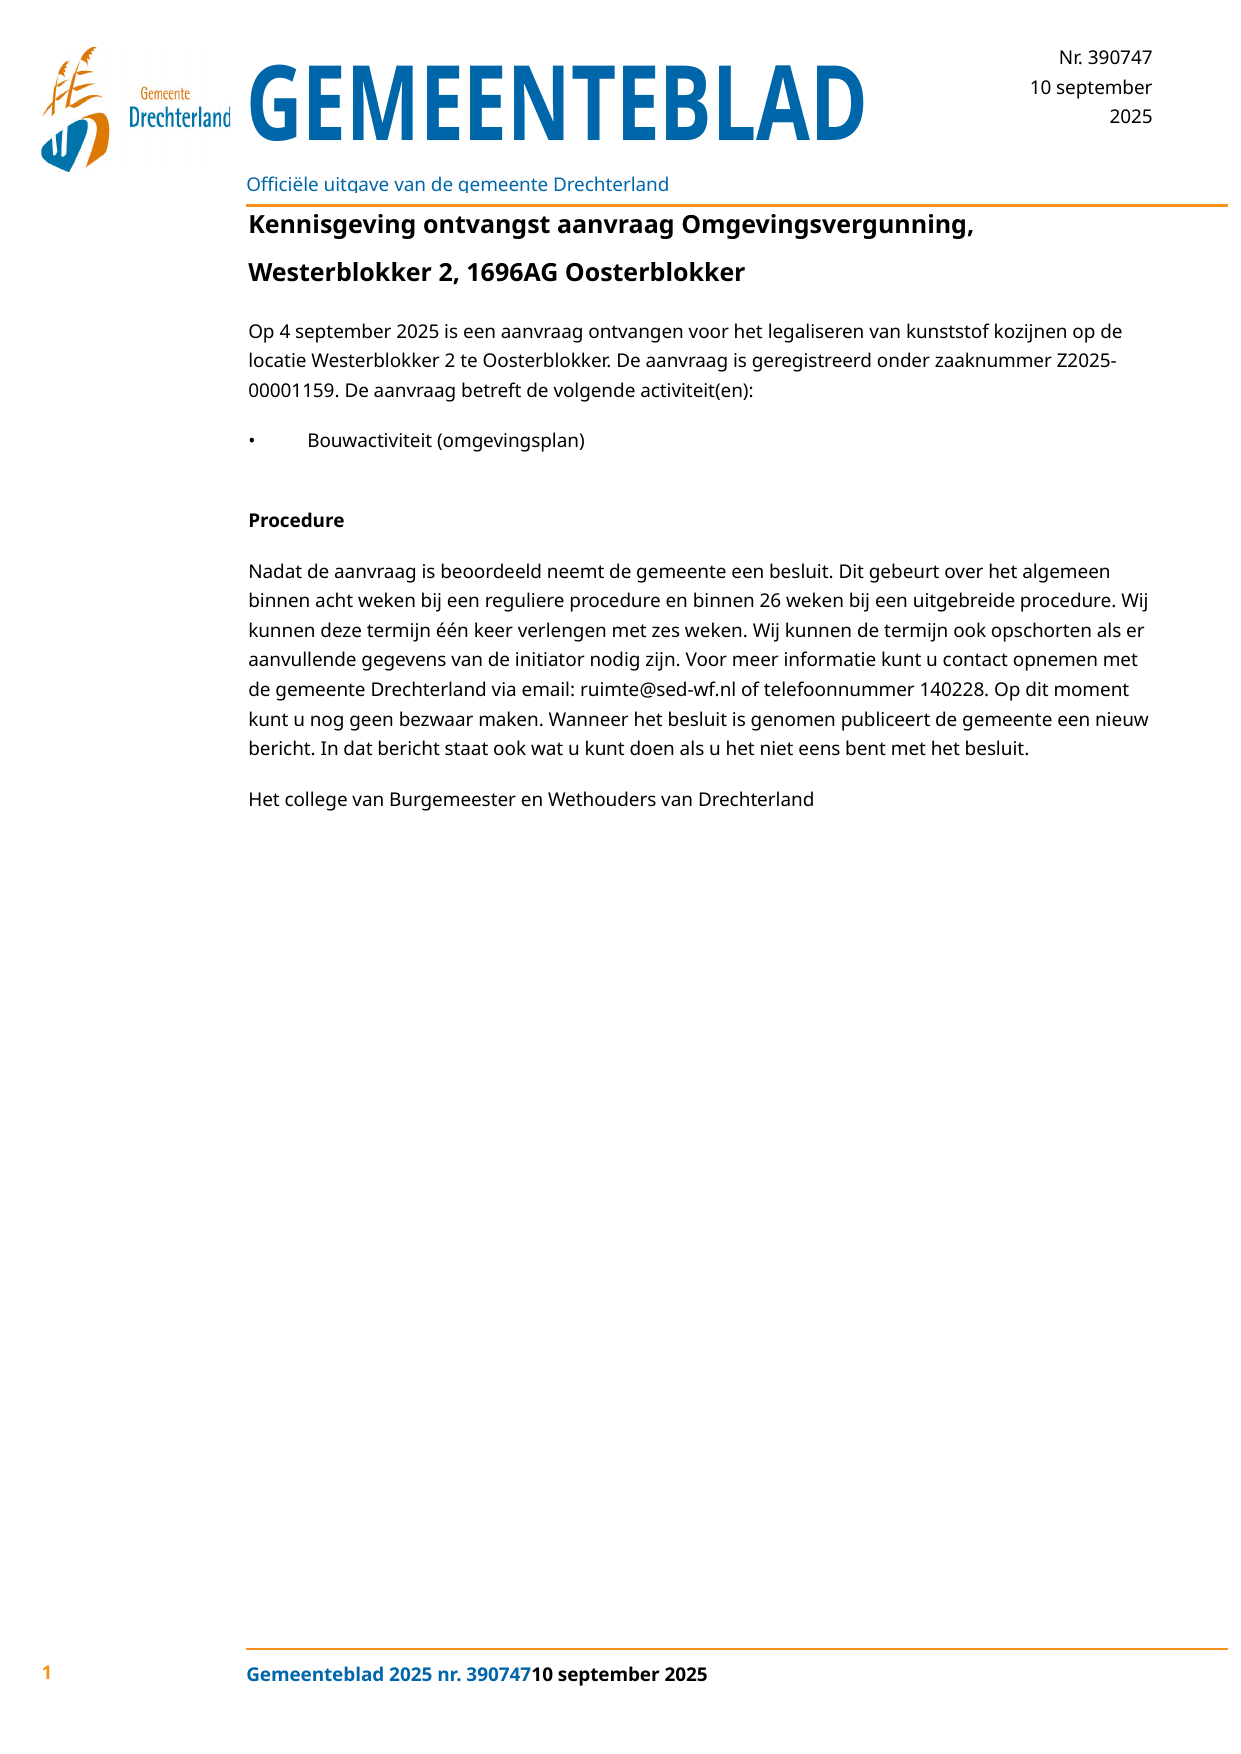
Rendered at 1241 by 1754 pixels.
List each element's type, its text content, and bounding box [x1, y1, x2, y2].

picture [41, 47, 231, 172]
text Nadat de aanvraag is beoordeeld neemt de gemeente een besluit. Dit gebeurt over het algemeen binnen acht weken bij een reguliere procedure en binnen 26 weken bij een uitgebreide procedure. Wij kunnen deze termijn één keer verlengen met zes weken. Wij kunnen de termijn ook opschorten als er aanvullende gegevens van de initiator nodig zijn. Voor meer informatie kunt u contact opnemen met de gemeente Drechterland via email: ruimte@sed-wf.nl of telefoonnummer 140228. Op dit moment kunt u nog geen bezwaar maken. Wanneer het besluit is genomen publiceert de gemeente een nieuw bericht. In dat bericht staat ook wat u kunt doen als u het niet eens bent met het besluit. [248, 558, 1152, 761]
text Procedure [248, 507, 1152, 533]
list Bouwactiviteit (omgevingsplan) [248, 427, 1152, 453]
text Kennisgeving ontvangst aanvraag Omgevingsvergunning, Westerblokker 2, 1696AG Oosterblokker [248, 207, 1152, 288]
picture [226, 115, 231, 124]
text Op 4 september 2025 is een aanvraag ontvangen voor het legaliseren van kunststof kozijnen op de locatie Westerblokker 2 te Oosterblokker. De aanvraag is geregistreerd onder zaaknummer Z2025-00001159. De aanvraag betreft de volgende activiteit(en): [248, 318, 1152, 403]
text Het college van Burgemeester en Wethouders van Drechterland [248, 786, 1152, 812]
picture [41, 158, 64, 172]
